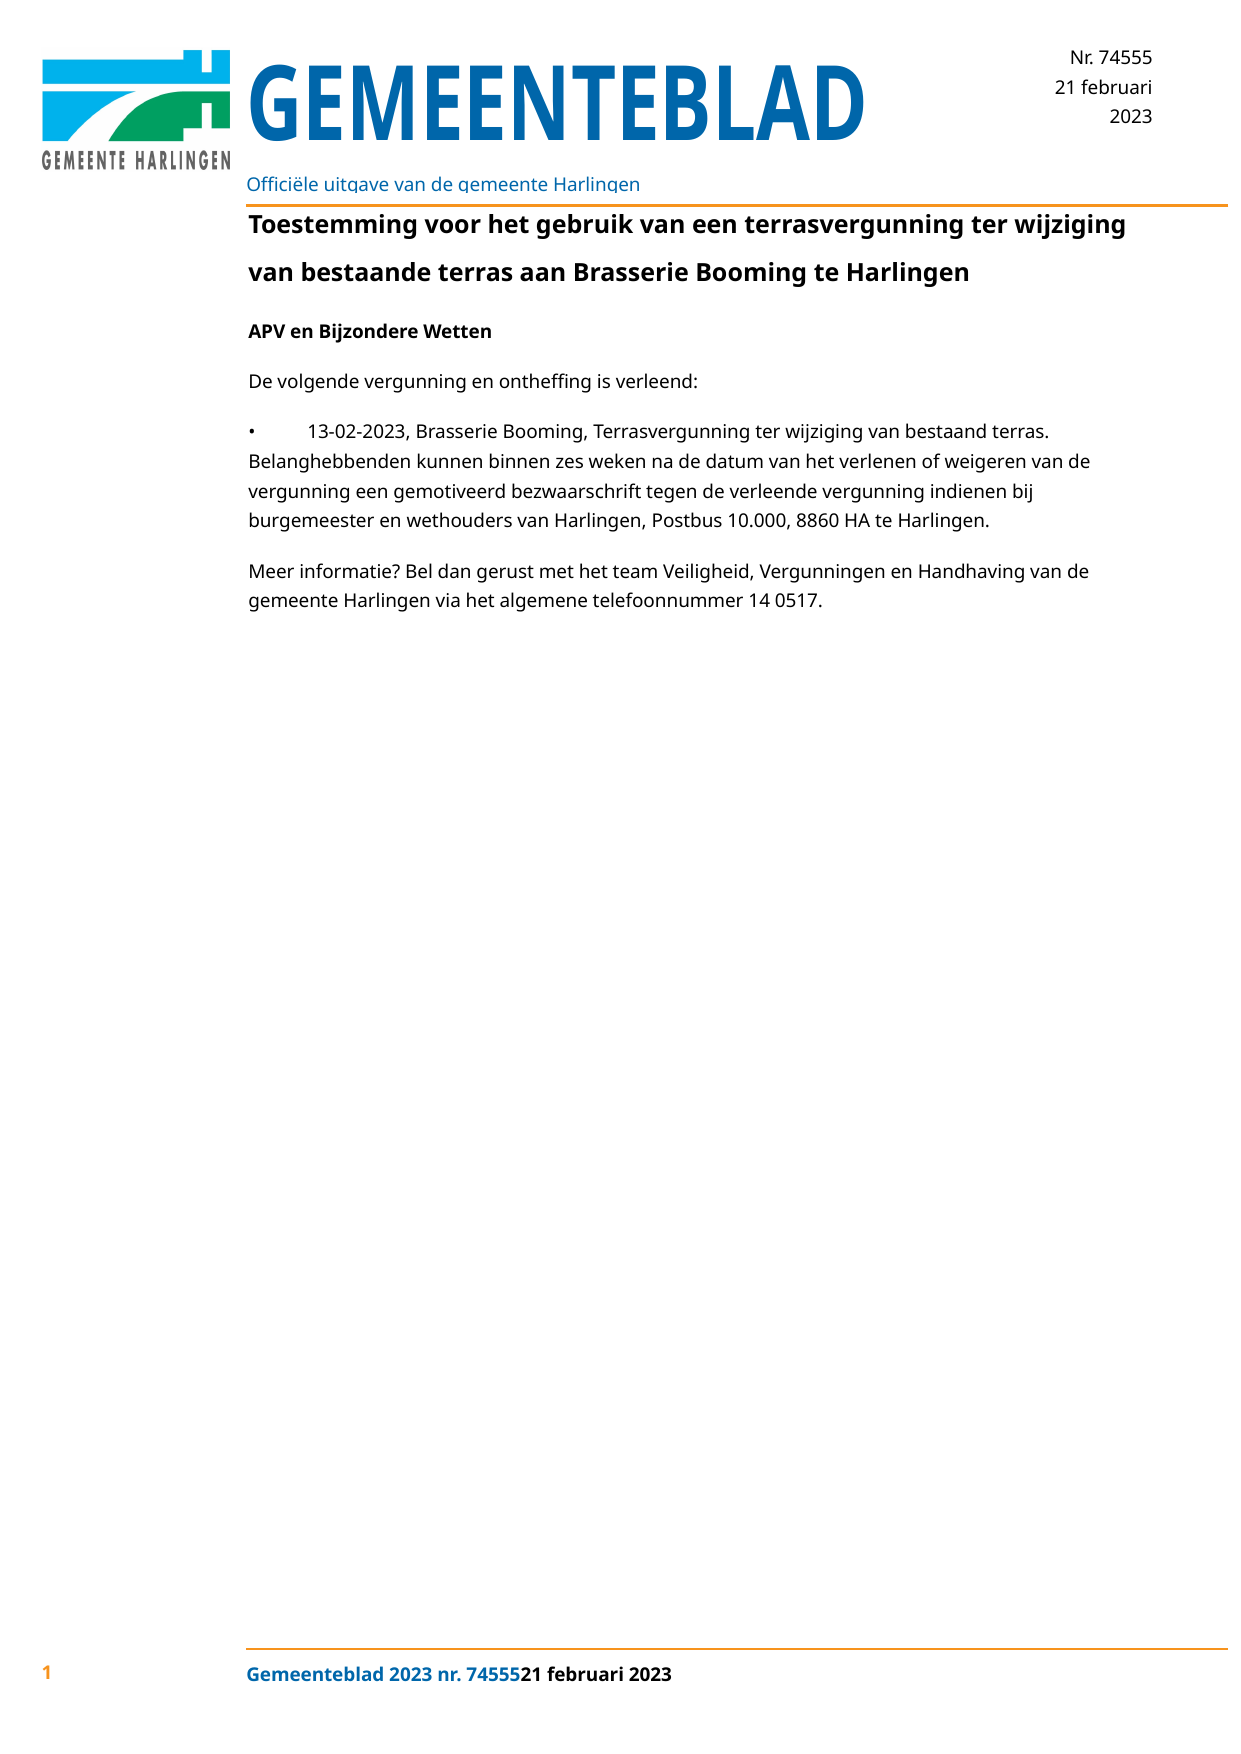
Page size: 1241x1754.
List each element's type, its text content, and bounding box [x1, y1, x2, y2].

text De volgende vergunning en ontheffing is verleend: [248, 368, 1152, 394]
text Belanghebbenden kunnen binnen zes weken na de datum van het verlenen of weigeren van de vergunning een gemotiveerd bezwaarschrift tegen de verleende vergunning indienen bij burgemeester en wethouders van Harlingen, Postbus 10.000, 8860 HA te Harlingen. [248, 448, 1152, 533]
list 13-02-2023, Brasserie Booming, Terrasvergunning ter wijziging van bestaand terras. [248, 419, 1152, 444]
picture [41, 47, 231, 172]
text Toestemming voor het gebruik van een terrasvergunning ter wijziging van bestaande terras aan Brasserie Booming te Harlingen [248, 207, 1152, 288]
text Meer informatie? Bel dan gerust met het team Veiligheid, Vergunningen en Handhaving van de gemeente Harlingen via het algemene telefoonnummer 14 0517. [248, 558, 1152, 613]
text APV en Bijzondere Wetten [248, 318, 1152, 344]
